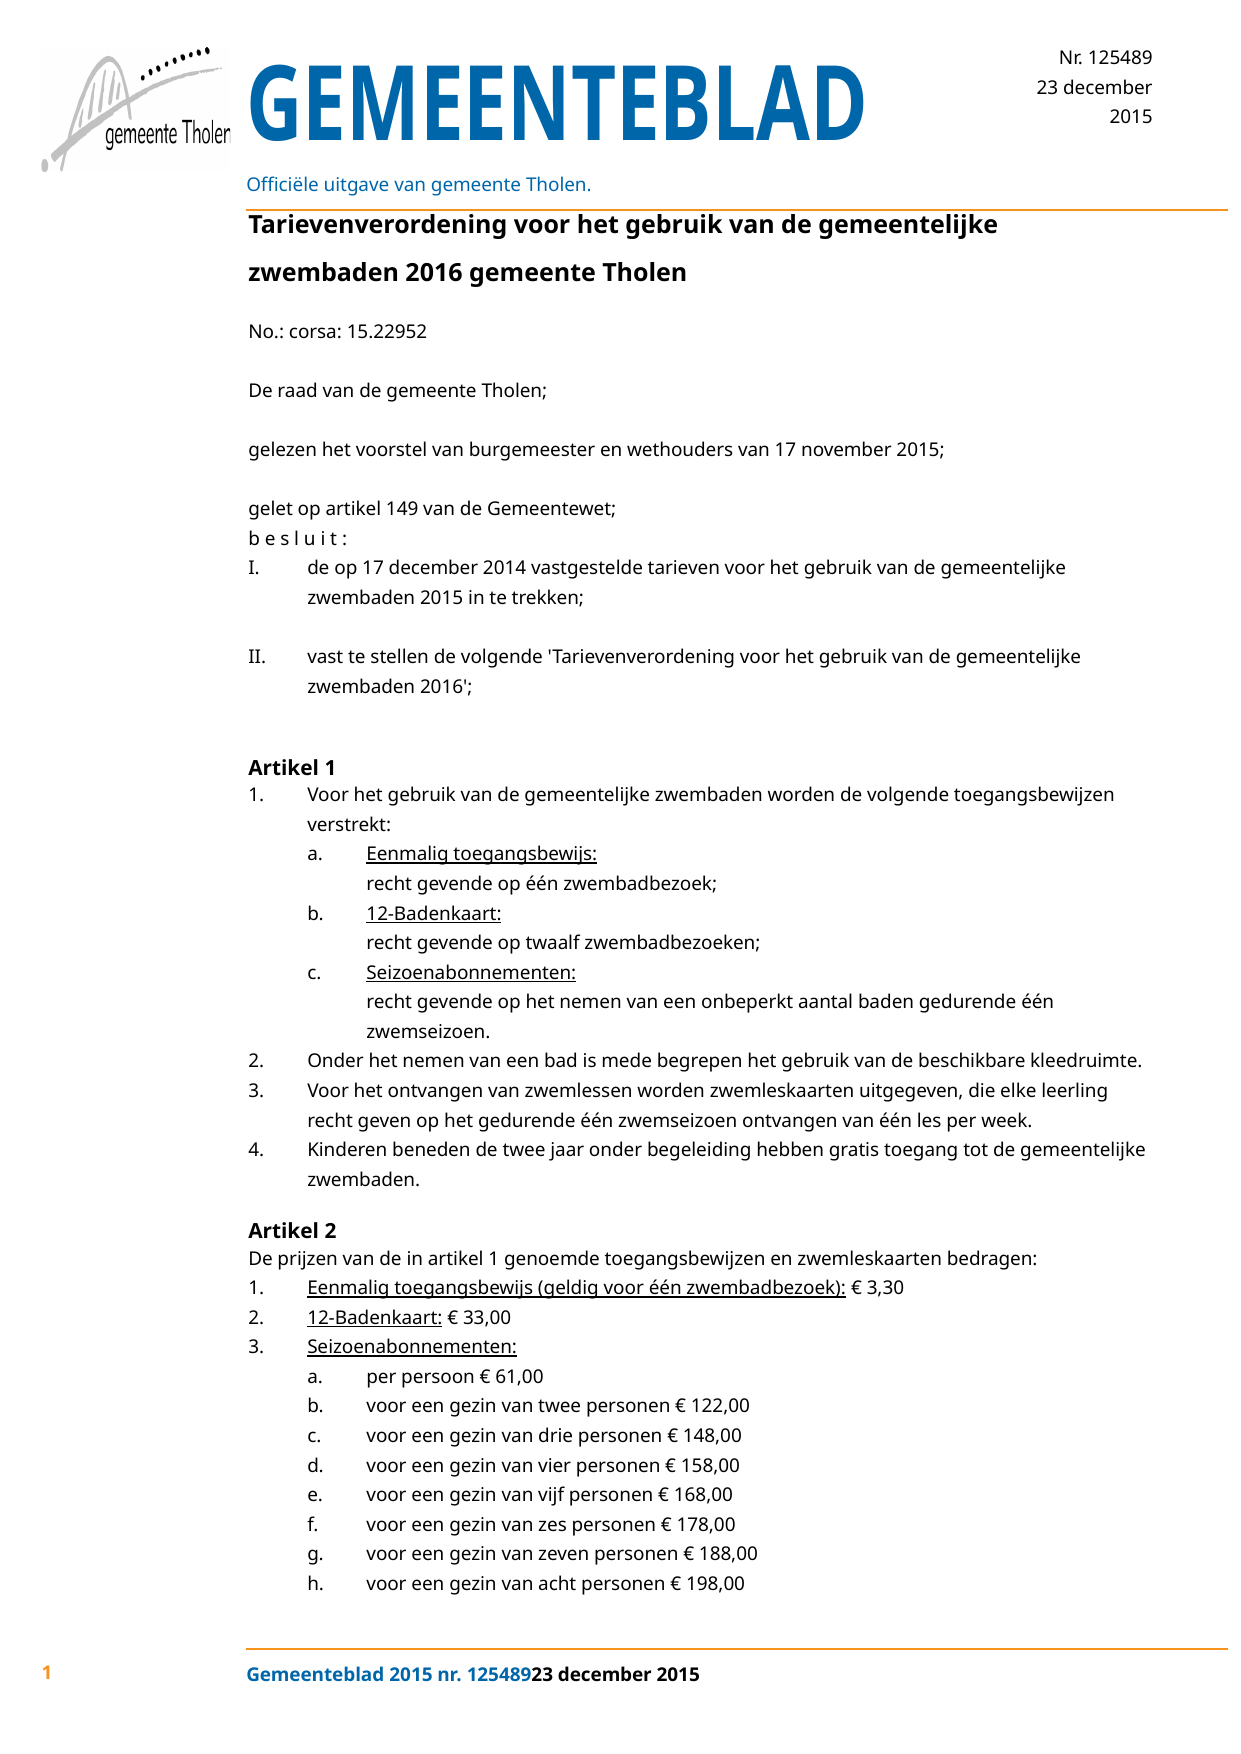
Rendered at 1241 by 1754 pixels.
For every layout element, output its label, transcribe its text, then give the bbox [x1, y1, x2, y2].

list vast te stellen de volgende 'Tarievenverordening voor het gebruik van de gemeentelijke zwembaden 2016'; [248, 643, 1152, 699]
list Eenmalig toegangsbewijs: [307, 841, 1152, 866]
list voor een gezin van vijf personen € 168,00 [307, 1481, 1152, 1507]
picture [41, 47, 231, 172]
text De prijzen van de in artikel 1 genoemde toegangsbewijzen en zwemleskaarten bedragen: [248, 1245, 1152, 1271]
text No.: corsa: 15.22952 [248, 318, 1152, 344]
list recht gevende op het nemen van een onbeperkt aantal baden gedurende één zwemseizoen. [307, 988, 1152, 1044]
list Voor het gebruik van de gemeentelijke zwembaden worden de volgende toegangsbewijzen verstrekt: [248, 781, 1152, 837]
list voor een gezin van acht personen € 198,00 [307, 1570, 1152, 1596]
list 12-Badenkaart: [307, 900, 1152, 925]
list 12-Badenkaart: € 33,00 [248, 1304, 1152, 1330]
list voor een gezin van vier personen € 158,00 [307, 1452, 1152, 1478]
list Kinderen beneden de twee jaar onder begeleiding hebben gratis toegang tot de gemeentelijke zwembaden. [248, 1136, 1152, 1192]
text De raad van de gemeente Tholen; [248, 377, 1152, 403]
text gelezen het voorstel van burgemeester en wethouders van 17 november 2015; [248, 436, 1152, 462]
list de op 17 december 2014 vastgestelde tarieven voor het gebruik van de gemeentelijke zwembaden 2015 in te trekken; [248, 554, 1152, 610]
list Onder het nemen van een bad is mede begrepen het gebruik van de beschikbare kleedruimte. [248, 1048, 1152, 1073]
list Seizoenabonnementen: [307, 959, 1152, 984]
text gelet op artikel 149 van de Gemeentewet; [248, 495, 1152, 521]
text Artikel 1 [248, 753, 1152, 781]
list voor een gezin van zeven personen € 188,00 [307, 1541, 1152, 1566]
list recht gevende op twaalf zwembadbezoeken; [307, 929, 1152, 955]
list voor een gezin van zes personen € 178,00 [307, 1511, 1152, 1537]
list per persoon € 61,00 [307, 1363, 1152, 1389]
text Artikel 2 [248, 1216, 1152, 1245]
list voor een gezin van drie personen € 148,00 [307, 1422, 1152, 1448]
list Eenmalig toegangsbewijs (geldig voor één zwembadbezoek): € 3,30 [248, 1274, 1152, 1300]
list Seizoenabonnementen: [248, 1333, 1152, 1359]
list Voor het ontvangen van zwemlessen worden zwemleskaarten uitgegeven, die elke leerling recht geven op het gedurende één zwemseizoen ontvangen van één les per week. [248, 1077, 1152, 1132]
text Tarievenverordening voor het gebruik van de gemeentelijke zwembaden 2016 gemeente Tholen [248, 211, 1152, 288]
list voor een gezin van twee personen € 122,00 [307, 1393, 1152, 1418]
text b e s l u i t : [248, 525, 1152, 551]
list recht gevende op één zwembadbezoek; [307, 870, 1152, 896]
